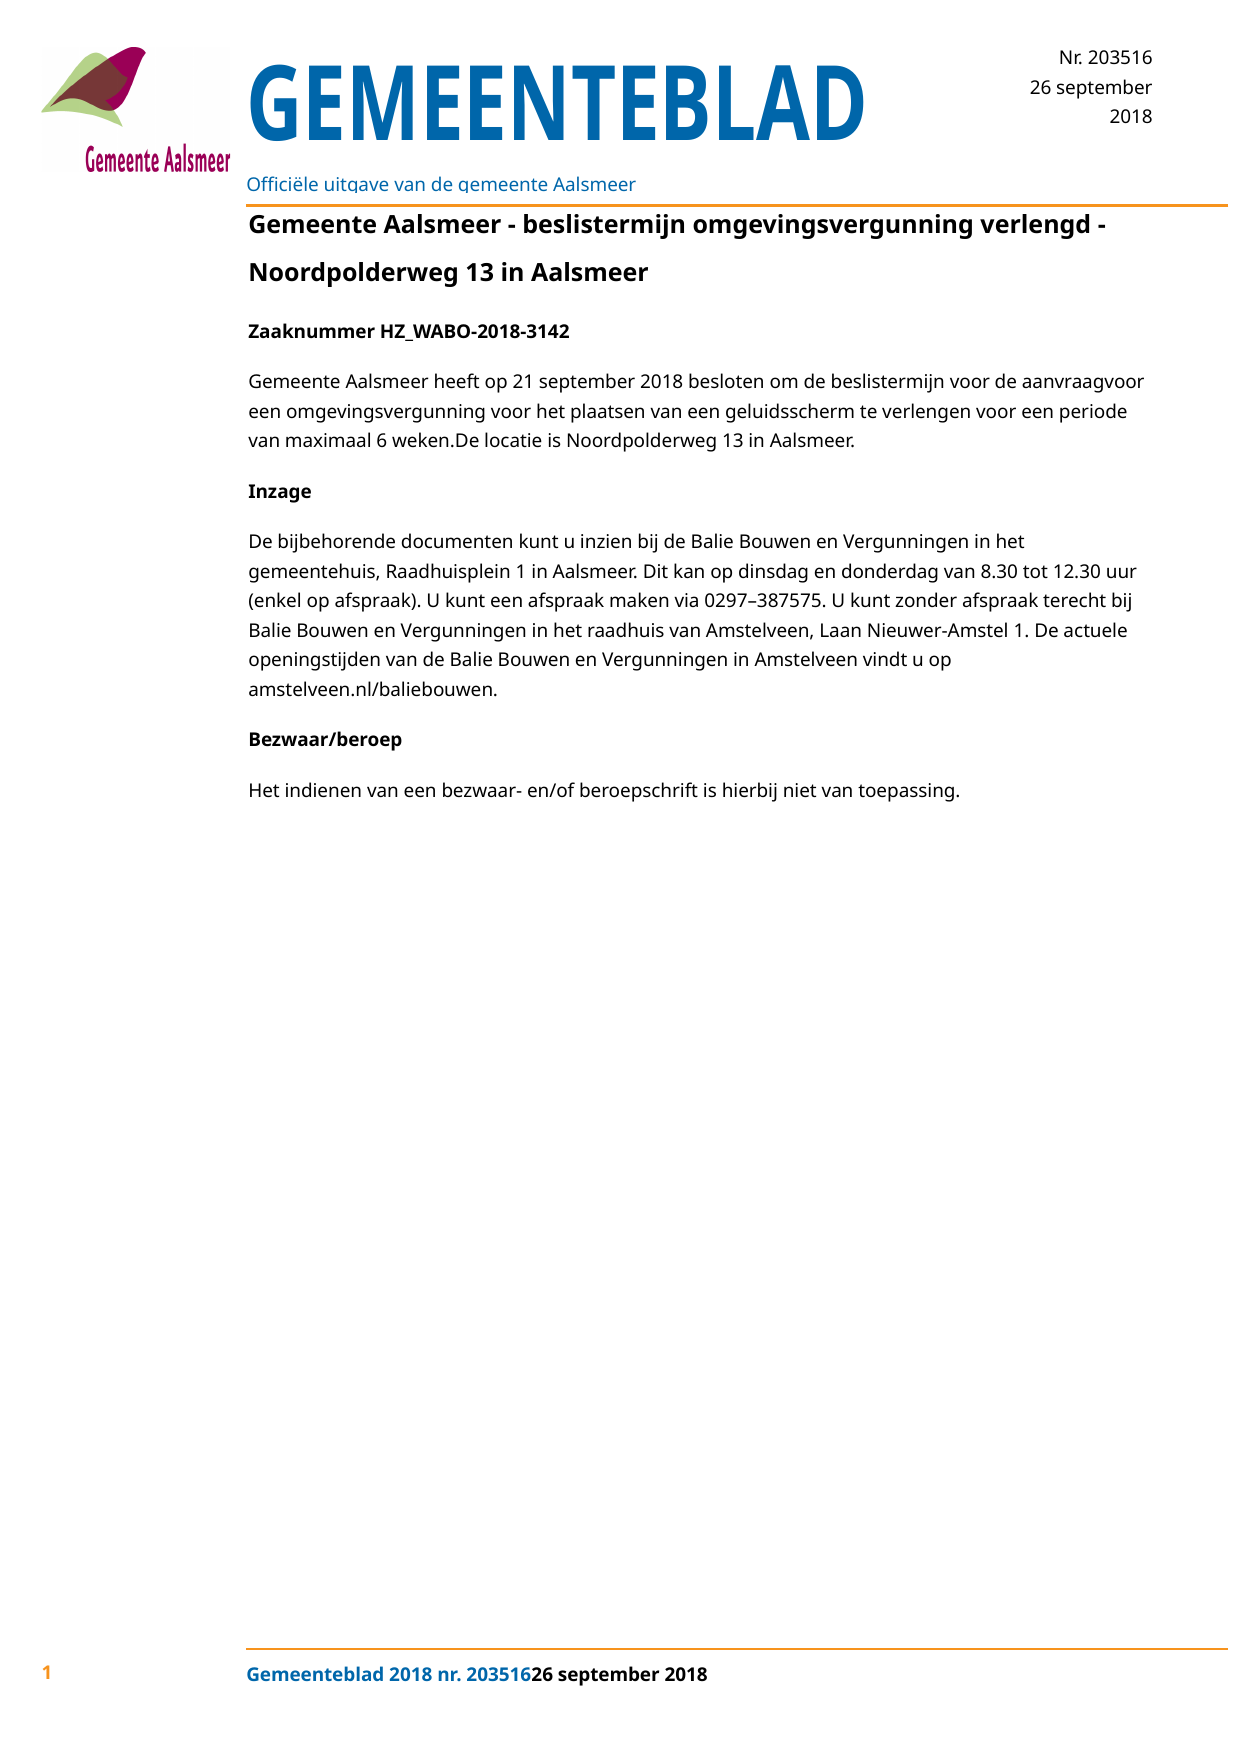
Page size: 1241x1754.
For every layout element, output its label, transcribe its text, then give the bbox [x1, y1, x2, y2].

text Zaaknummer HZ_WABO-2018-3142 [248, 318, 1152, 344]
text Gemeente Aalsmeer heeft op 21 september 2018 besloten om de beslistermijn voor de aanvraagvoor een omgevingsvergunning voor het plaatsen van een geluidsscherm te verlengen voor een periode van maximaal 6 weken.De locatie is Noordpolderweg 13 in Aalsmeer. [248, 368, 1152, 453]
text Inzage [248, 478, 1152, 504]
text Het indienen van een bezwaar- en/of beroepschrift is hierbij niet van toepassing. [248, 777, 1152, 803]
text Gemeente Aalsmeer - beslistermijn omgevingsvergunning verlengd - Noordpolderweg 13 in Aalsmeer [248, 207, 1152, 288]
picture [41, 47, 231, 172]
text Bezwaar/beroep [248, 727, 1152, 752]
text De bijbehorende documenten kunt u inzien bij de Balie Bouwen en Vergunningen in het gemeentehuis, Raadhuisplein 1 in Aalsmeer. Dit kan op dinsdag en donderdag van 8.30 tot 12.30 uur (enkel op afspraak). U kunt een afspraak maken via 0297–387575. U kunt zonder afspraak terecht bij Balie Bouwen en Vergunningen in het raadhuis van Amstelveen, Laan Nieuwer-Amstel 1. De actuele openingstijden van de Balie Bouwen en Vergunningen in Amstelveen vindt u op amstelveen.nl/baliebouwen. [248, 528, 1152, 702]
